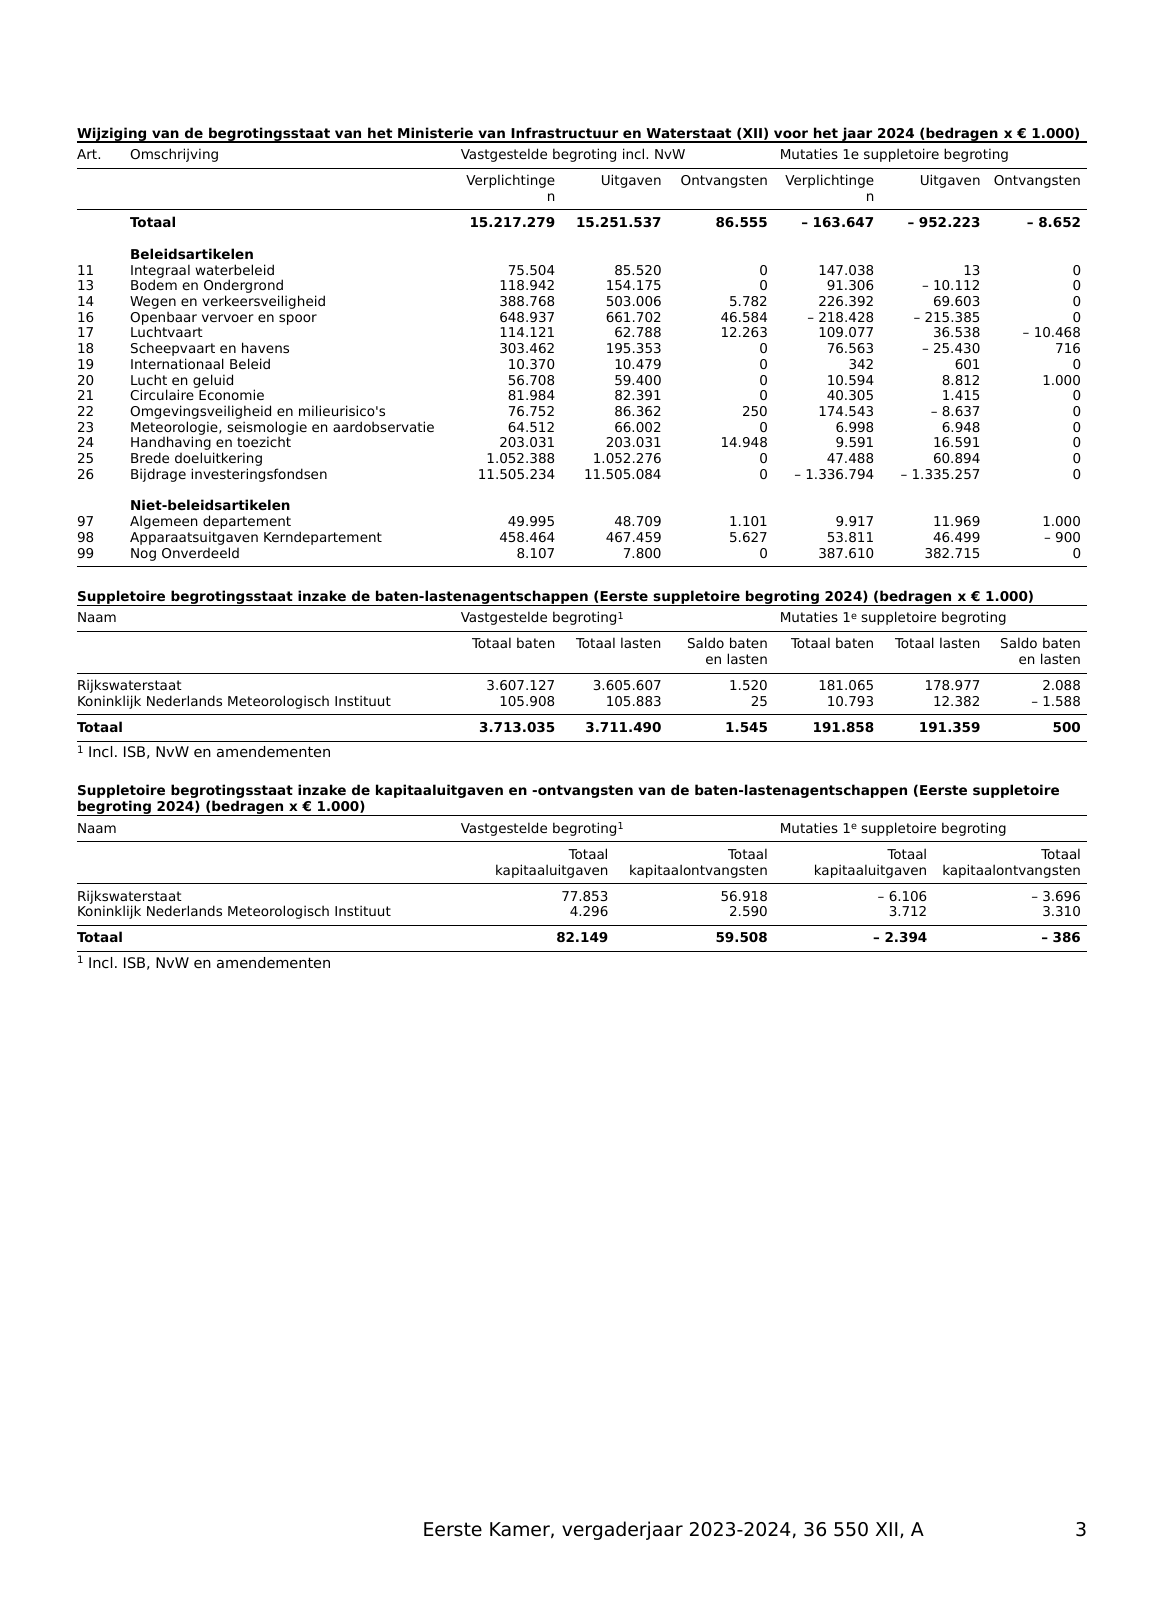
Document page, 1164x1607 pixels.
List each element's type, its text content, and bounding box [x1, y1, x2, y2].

table_cell 1 Incl. ISB, NvW en amendementen [77, 742, 1087, 761]
table_cell 77.853 [455, 884, 614, 904]
table_cell – 900 [986, 530, 1087, 545]
table_cell [77, 498, 124, 514]
table_cell 3.310 [933, 904, 1087, 924]
table_cell [986, 498, 1087, 514]
table_cell 4.296 [455, 904, 614, 924]
table_cell Algemeen departement [124, 514, 455, 530]
table_cell Handhaving en toezicht [124, 435, 455, 451]
table_cell 82.391 [561, 388, 667, 404]
table_header Suppletoire begrotingsstaat inzake de kapitaaluitgaven en -ontvangsten van de baten-lastenagentschappen (Eerste suppletoire begroting 2024) (bedragen x € 1.000) [77, 783, 1087, 815]
table_cell Ontvangsten [667, 169, 773, 209]
table_cell 109.077 [774, 325, 880, 341]
table_cell Lucht en geluid [124, 373, 455, 388]
table_cell Openbaar vervoer en spoor [124, 310, 455, 325]
table_cell 0 [986, 451, 1087, 467]
table_cell Nog Onverdeeld [124, 545, 455, 566]
table_cell 15.251.537 [561, 210, 667, 231]
table_cell 25 [77, 451, 124, 467]
table_cell Brede doeluitkering [124, 451, 455, 467]
table_cell 10.479 [561, 357, 667, 372]
table_cell 26 [77, 467, 124, 482]
table_cell 19 [77, 357, 124, 372]
table_cell 10.793 [774, 694, 880, 714]
table_cell 3.712 [774, 904, 933, 924]
table_cell [561, 231, 667, 247]
table_cell 86.555 [667, 210, 773, 231]
table_cell – 25.430 [880, 341, 986, 357]
table_cell 13 [77, 278, 124, 294]
table_cell [880, 498, 986, 514]
table_cell [124, 169, 455, 209]
table_cell 105.908 [455, 694, 561, 714]
table_cell 10.594 [774, 373, 880, 388]
table_cell 9.591 [774, 435, 880, 451]
table_cell Saldo baten en lasten [667, 632, 773, 672]
table_cell Uitgaven [880, 169, 986, 209]
table_cell 56.918 [614, 884, 773, 904]
table_cell 0 [986, 467, 1087, 482]
table_cell 114.121 [455, 325, 561, 341]
table_cell 59.508 [614, 926, 773, 951]
table_cell Verplichtingen [774, 169, 880, 209]
table_cell 11 [77, 262, 124, 278]
table_cell Totaal kapitaalontvangsten [614, 842, 773, 883]
table_cell 1.052.388 [455, 451, 561, 467]
table_cell – 10.468 [986, 325, 1087, 341]
table_cell 0 [667, 357, 773, 372]
table_cell 3.713.035 [455, 715, 561, 741]
table_cell Ontvangsten [986, 169, 1087, 209]
table_cell 0 [667, 373, 773, 388]
table_cell [455, 483, 561, 498]
table_cell 5.627 [667, 530, 773, 545]
table_cell Totaal kapitaaluitgaven [774, 842, 933, 883]
table_cell 69.603 [880, 294, 986, 309]
table_cell – 952.223 [880, 210, 986, 231]
table_cell 76.752 [455, 404, 561, 419]
table_cell 0 [986, 294, 1087, 309]
table_cell 16 [77, 310, 124, 325]
table_header Wijziging van de begrotingsstaat van het Ministerie van Infrastructuur en Waterstaat (XII) voor het jaar 2024 (bedragen x € 1.000) [77, 126, 1087, 141]
table_cell 46.584 [667, 310, 773, 325]
table_cell 154.175 [561, 278, 667, 294]
table_cell – 218.428 [774, 310, 880, 325]
table_cell 0 [667, 420, 773, 435]
table_cell Saldo baten en lasten [986, 632, 1087, 672]
table_cell [880, 247, 986, 262]
table_cell 12.382 [880, 694, 986, 714]
table_cell Naam [77, 606, 455, 631]
table_cell 6.948 [880, 420, 986, 435]
table_cell Totaal baten [774, 632, 880, 672]
table_cell 36.538 [880, 325, 986, 341]
table_cell 1.415 [880, 388, 986, 404]
table_cell Koninklijk Nederlands Meteorologisch Instituut [77, 904, 455, 924]
table_cell 76.563 [774, 341, 880, 357]
table_cell 5.782 [667, 294, 773, 309]
table_cell 6.998 [774, 420, 880, 435]
table_cell [986, 247, 1087, 262]
table_cell [561, 247, 667, 262]
table_cell Totaal lasten [880, 632, 986, 672]
table_cell Vastgestelde begroting incl. NvW [455, 143, 773, 167]
table_cell 118.942 [455, 278, 561, 294]
table_cell 14 [77, 294, 124, 309]
table_cell 178.977 [880, 674, 986, 694]
table_cell – 1.588 [986, 694, 1087, 714]
table_cell 203.031 [455, 435, 561, 451]
table_cell [774, 231, 880, 247]
table_cell Totaal baten [455, 632, 561, 672]
table_cell 0 [986, 388, 1087, 404]
table_cell 99 [77, 545, 124, 566]
table_cell 174.543 [774, 404, 880, 419]
table_cell 59.400 [561, 373, 667, 388]
table_cell [77, 842, 455, 883]
table_cell Integraal waterbeleid [124, 262, 455, 278]
table_cell Uitgaven [561, 169, 667, 209]
table_cell 0 [667, 545, 773, 566]
table_cell Koninklijk Nederlands Meteorologisch Instituut [77, 694, 455, 714]
table_cell Totaal kapitaalontvangsten [933, 842, 1087, 883]
table_cell 1.000 [986, 514, 1087, 530]
table_cell 14.948 [667, 435, 773, 451]
table_cell 0 [986, 420, 1087, 435]
table_cell 0 [986, 357, 1087, 372]
table_cell Naam [77, 816, 455, 841]
table_cell 53.811 [774, 530, 880, 545]
table_cell [880, 231, 986, 247]
table_cell 0 [986, 404, 1087, 419]
table_cell 8.812 [880, 373, 986, 388]
table_cell 0 [986, 262, 1087, 278]
table_cell – 3.696 [933, 884, 1087, 904]
table_cell 0 [667, 467, 773, 482]
table_cell Totaal kapitaaluitgaven [455, 842, 614, 883]
table_cell 467.459 [561, 530, 667, 545]
table_cell [77, 247, 124, 262]
table_cell 601 [880, 357, 986, 372]
table_cell [77, 483, 124, 498]
table_cell Bodem en Ondergrond [124, 278, 455, 294]
table_cell 2.088 [986, 674, 1087, 694]
table_cell 15.217.279 [455, 210, 561, 231]
table_cell 3.607.127 [455, 674, 561, 694]
table_cell 64.512 [455, 420, 561, 435]
table_cell Totaal [77, 715, 455, 741]
table_header Suppletoire begrotingsstaat inzake de baten-lastenagentschappen (Eerste suppletoire begroting 2024) (bedragen x € 1.000) [77, 589, 1087, 604]
table_cell 18 [77, 341, 124, 357]
table_cell [77, 169, 124, 209]
table_cell 382.715 [880, 545, 986, 566]
table_cell 1.052.276 [561, 451, 667, 467]
table_cell 49.995 [455, 514, 561, 530]
table_cell Totaal [77, 926, 455, 951]
table_cell 10.370 [455, 357, 561, 372]
table_cell 195.353 [561, 341, 667, 357]
table_cell 0 [986, 278, 1087, 294]
table_cell 11.505.084 [561, 467, 667, 482]
table_cell [667, 483, 773, 498]
table_cell 40.305 [774, 388, 880, 404]
table_cell 500 [986, 715, 1087, 741]
table_cell 191.359 [880, 715, 986, 741]
table_cell Niet-beleidsartikelen [124, 498, 455, 514]
table_cell 1.000 [986, 373, 1087, 388]
table_cell – 10.112 [880, 278, 986, 294]
table_cell 3.605.607 [561, 674, 667, 694]
table_cell Rijkswaterstaat [77, 674, 455, 694]
table_cell 503.006 [561, 294, 667, 309]
table_cell 56.708 [455, 373, 561, 388]
table_cell 46.499 [880, 530, 986, 545]
table_cell 7.800 [561, 545, 667, 566]
table_cell 342 [774, 357, 880, 372]
table_cell 13 [880, 262, 986, 278]
table_cell 0 [986, 545, 1087, 566]
table_cell 24 [77, 435, 124, 451]
table_cell [774, 483, 880, 498]
table_cell 12.263 [667, 325, 773, 341]
table_cell Luchtvaart [124, 325, 455, 341]
table_cell 98 [77, 530, 124, 545]
table_cell 105.883 [561, 694, 667, 714]
table_cell 458.464 [455, 530, 561, 545]
table_cell Omgevingsveiligheid en milieurisico's [124, 404, 455, 419]
table_cell 62.788 [561, 325, 667, 341]
table_cell Internationaal Beleid [124, 357, 455, 372]
table_cell 716 [986, 341, 1087, 357]
table_cell 203.031 [561, 435, 667, 451]
table_cell Mutaties 1e suppletoire begroting [774, 816, 1087, 841]
table_cell 1.101 [667, 514, 773, 530]
table_cell 226.392 [774, 294, 880, 309]
table_cell 82.149 [455, 926, 614, 951]
table_cell 16.591 [880, 435, 986, 451]
table_cell 181.065 [774, 674, 880, 694]
table_cell 81.984 [455, 388, 561, 404]
table_cell 25 [667, 694, 773, 714]
table_cell 11.969 [880, 514, 986, 530]
table_cell 147.038 [774, 262, 880, 278]
table_cell Totaal lasten [561, 632, 667, 672]
table_cell 387.610 [774, 545, 880, 566]
table_cell 97 [77, 514, 124, 530]
table_cell [986, 483, 1087, 498]
table_cell 91.306 [774, 278, 880, 294]
table_cell – 8.652 [986, 210, 1087, 231]
table_cell 1.545 [667, 715, 773, 741]
table_cell [774, 247, 880, 262]
table_cell Beleidsartikelen [124, 247, 455, 262]
table_cell 0 [986, 435, 1087, 451]
table_cell 9.917 [774, 514, 880, 530]
table_cell 388.768 [455, 294, 561, 309]
table_cell Rijkswaterstaat [77, 884, 455, 904]
table_cell 48.709 [561, 514, 667, 530]
table_cell [455, 247, 561, 262]
table_cell Vastgestelde begroting1 [455, 606, 773, 631]
table_cell 3.711.490 [561, 715, 667, 741]
table_cell [455, 231, 561, 247]
table_cell [124, 483, 455, 498]
table_cell [77, 632, 455, 672]
table_cell Bijdrage investeringsfondsen [124, 467, 455, 482]
table_cell [77, 210, 124, 231]
table_cell Totaal [124, 210, 455, 231]
table_cell [667, 498, 773, 514]
table_cell 20 [77, 373, 124, 388]
table_cell – 1.336.794 [774, 467, 880, 482]
table_cell 0 [667, 341, 773, 357]
table_cell 250 [667, 404, 773, 419]
table_cell 303.462 [455, 341, 561, 357]
table_cell 2.590 [614, 904, 773, 924]
table_cell 648.937 [455, 310, 561, 325]
table_cell – 6.106 [774, 884, 933, 904]
table_cell [455, 498, 561, 514]
table_cell 1 Incl. ISB, NvW en amendementen [77, 952, 1087, 972]
table_cell – 163.647 [774, 210, 880, 231]
table_cell Art. [77, 143, 124, 167]
table_cell – 8.637 [880, 404, 986, 419]
table_cell 0 [667, 262, 773, 278]
table_cell [986, 231, 1087, 247]
table_cell 23 [77, 420, 124, 435]
table_cell 0 [667, 388, 773, 404]
table_cell Verplichtingen [455, 169, 561, 209]
table_cell Meteorologie, seismologie en aardobservatie [124, 420, 455, 435]
table_cell Vastgestelde begroting1 [455, 816, 773, 841]
table_cell Wegen en verkeersveiligheid [124, 294, 455, 309]
table_cell 1.520 [667, 674, 773, 694]
table_cell 11.505.234 [455, 467, 561, 482]
table_cell Omschrijving [124, 143, 455, 167]
table_cell Circulaire Economie [124, 388, 455, 404]
table_cell Apparaatsuitgaven Kerndepartement [124, 530, 455, 545]
table_cell [667, 231, 773, 247]
table_cell 60.894 [880, 451, 986, 467]
table_cell 661.702 [561, 310, 667, 325]
table_cell 191.858 [774, 715, 880, 741]
table_cell 22 [77, 404, 124, 419]
table_cell 0 [986, 310, 1087, 325]
table_cell [124, 231, 455, 247]
table_cell [561, 498, 667, 514]
table_cell 75.504 [455, 262, 561, 278]
table_cell 0 [667, 278, 773, 294]
table_cell 21 [77, 388, 124, 404]
table_cell 86.362 [561, 404, 667, 419]
table_cell Scheepvaart en havens [124, 341, 455, 357]
table_cell 8.107 [455, 545, 561, 566]
table_cell Mutaties 1e suppletoire begroting [774, 606, 1087, 631]
table_cell 17 [77, 325, 124, 341]
table_cell 85.520 [561, 262, 667, 278]
table_cell – 1.335.257 [880, 467, 986, 482]
table_cell 66.002 [561, 420, 667, 435]
table_cell – 2.394 [774, 926, 933, 951]
table_cell 47.488 [774, 451, 880, 467]
table_cell [561, 483, 667, 498]
table_cell Mutaties 1e suppletoire begroting [774, 143, 1087, 167]
table_cell 0 [667, 451, 773, 467]
table_cell [774, 498, 880, 514]
table_cell – 215.385 [880, 310, 986, 325]
table_cell – 386 [933, 926, 1087, 951]
table_cell [667, 247, 773, 262]
table_cell [77, 231, 124, 247]
table_cell [880, 483, 986, 498]
